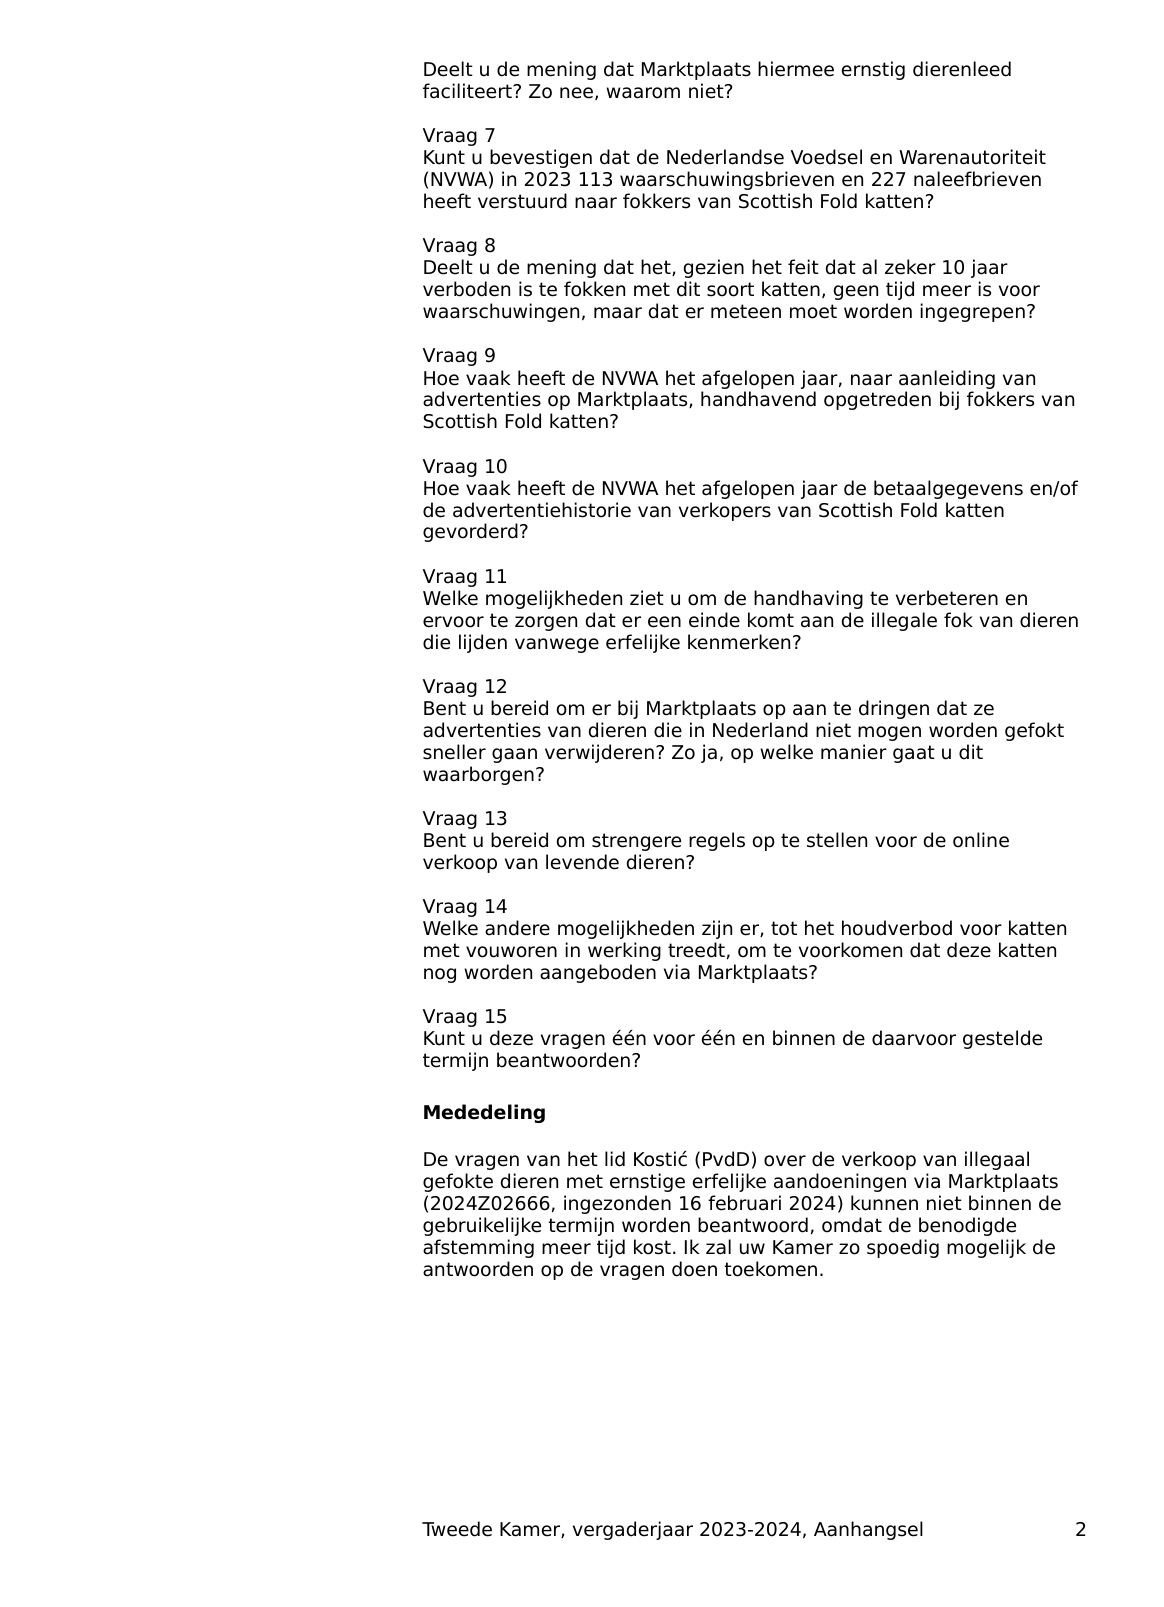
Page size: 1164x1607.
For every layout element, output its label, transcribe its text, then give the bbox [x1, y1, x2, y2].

text Welke andere mogelijkheden zijn er, tot het houdverbod voor katten met vouworen in werking treedt, om te voorkomen dat deze katten nog worden aangeboden via Marktplaats? [422, 918, 1087, 984]
text De vragen van het lid Kostić (PvdD) over de verkoop van illegaal gefokte dieren met ernstige erfelijke aandoeningen via Marktplaats (2024Z02666, ingezonden 16 februari 2024) kunnen niet binnen de gebruikelijke termijn worden beantwoord, omdat de benodigde afstemming meer tijd kost. Ik zal uw Kamer zo spoedig mogelijk de antwoorden op de vragen doen toekomen. [422, 1149, 1087, 1281]
text Vraag 9 [422, 345, 1087, 367]
text Hoe vaak heeft de NVWA het afgelopen jaar de betaalgegevens en/of de advertentiehistorie van verkopers van Scottish Fold katten gevorderd? [422, 477, 1087, 543]
text Vraag 10 [422, 456, 1087, 477]
text Bent u bereid om er bij Marktplaats op aan te dringen dat ze advertenties van dieren die in Nederland niet mogen worden gefokt sneller gaan verwijderen? Zo ja, op welke manier gaat u dit waarborgen? [422, 698, 1087, 786]
text Vraag 11 [422, 566, 1087, 588]
text Vraag 12 [422, 676, 1087, 698]
subtitle Mededeling [422, 1102, 1087, 1124]
text Vraag 13 [422, 808, 1087, 830]
text Vraag 14 [422, 896, 1087, 918]
text Kunt u bevestigen dat de Nederlandse Voedsel en Warenautoriteit (NVWA) in 2023 113 waarschuwingsbrieven en 227 naleefbrieven heeft verstuurd naar fokkers van Scottish Fold katten? [422, 147, 1087, 213]
text Kunt u deze vragen één voor één en binnen de daarvoor gestelde termijn beantwoorden? [422, 1028, 1087, 1072]
text Bent u bereid om strengere regels op te stellen voor de online verkoop van levende dieren? [422, 830, 1087, 874]
text Deelt u de mening dat het, gezien het feit dat al zeker 10 jaar verboden is te fokken met dit soort katten, geen tijd meer is voor waarschuwingen, maar dat er meteen moet worden ingegrepen? [422, 257, 1087, 323]
text Vraag 8 [422, 235, 1087, 257]
text Vraag 7 [422, 125, 1087, 147]
text Vraag 15 [422, 1006, 1087, 1028]
text Welke mogelijkheden ziet u om de handhaving te verbeteren en ervoor te zorgen dat er een einde komt aan de illegale fok van dieren die lijden vanwege erfelijke kenmerken? [422, 588, 1087, 653]
text Deelt u de mening dat Marktplaats hiermee ernstig dierenleed faciliteert? Zo nee, waarom niet? [422, 59, 1087, 103]
text Hoe vaak heeft de NVWA het afgelopen jaar, naar aanleiding van advertenties op Marktplaats, handhavend opgetreden bij fokkers van Scottish Fold katten? [422, 367, 1087, 433]
